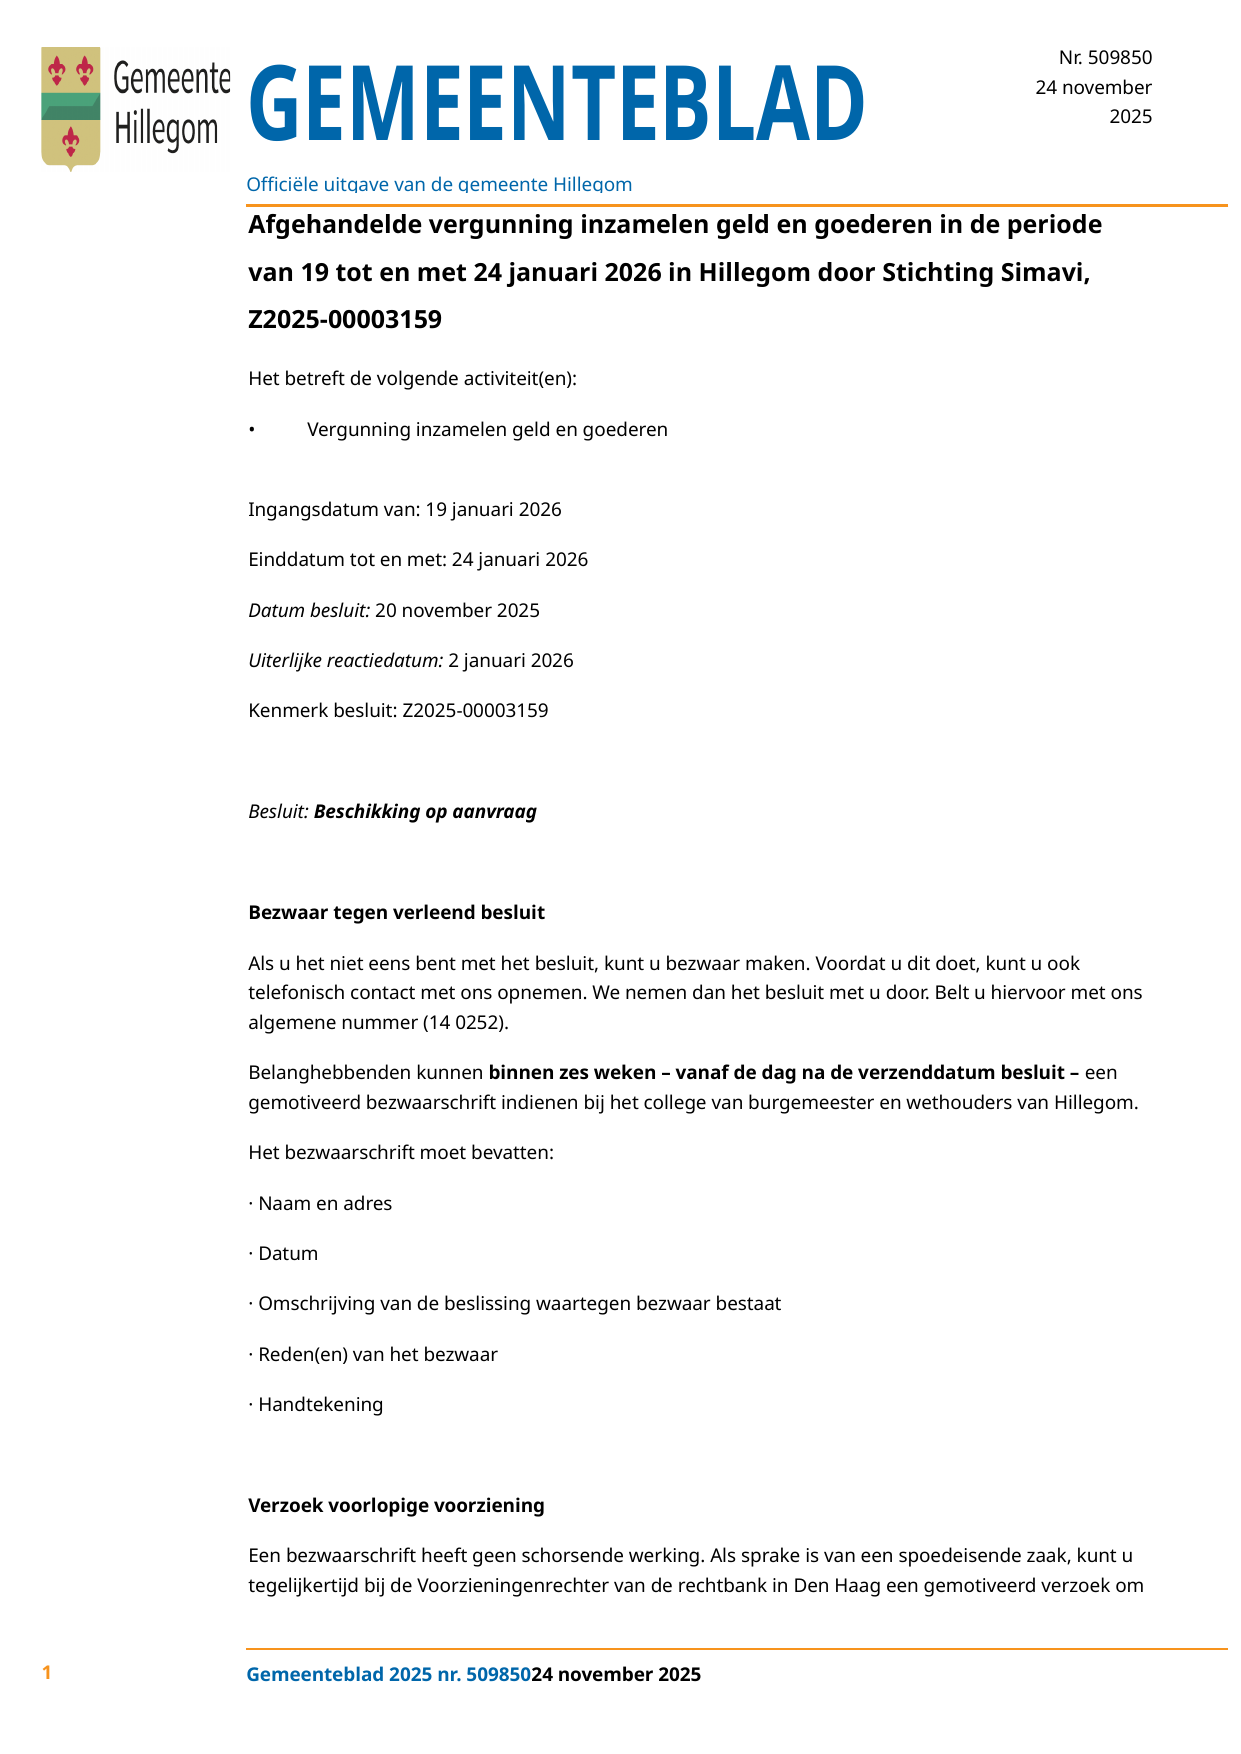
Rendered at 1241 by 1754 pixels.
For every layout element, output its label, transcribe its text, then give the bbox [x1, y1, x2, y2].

text · Handtekening [248, 1391, 1152, 1417]
text Besluit: Beschikking op aanvraag [248, 798, 1152, 824]
picture [41, 47, 231, 172]
text Het bezwaarschrift moet bevatten: [248, 1139, 1152, 1165]
text · Reden(en) van het bezwaar [248, 1341, 1152, 1367]
list Vergunning inzamelen geld en goederen [248, 416, 1152, 442]
text Uiterlijke reactiedatum: 2 januari 2026 [248, 647, 1152, 673]
text Afgehandelde vergunning inzamelen geld en goederen in de periode van 19 tot en met 24 januari 2026 in Hillegom door Stichting Simavi, Z2025-00003159 [248, 207, 1152, 336]
text Kenmerk besluit: Z2025-00003159 [248, 698, 1152, 723]
text Ingangsdatum van: 19 januari 2026 [248, 496, 1152, 522]
text Verzoek voorlopige voorziening [248, 1492, 1152, 1518]
text · Omschrijving van de beslissing waartegen bezwaar bestaat [248, 1291, 1152, 1316]
text Een bezwaarschrift heeft geen schorsende werking. Als sprake is van een spoedeisende zaak, kunt u tegelijkertijd bij de Voorzieningenrechter van de rechtbank in Den Haag een gemotiveerd verzoek om [248, 1543, 1152, 1598]
text Datum besluit: 20 november 2025 [248, 597, 1152, 622]
text Belanghebbenden kunnen binnen zes weken – vanaf de dag na de verzenddatum besluit – een gemotiveerd bezwaarschrift indienen bij het college van burgemeester en wethouders van Hillegom. [248, 1059, 1152, 1114]
text Als u het niet eens bent met het besluit, kunt u bezwaar maken. Voordat u dit doet, kunt u ook telefonisch contact met ons opnemen. We nemen dan het besluit met u door. Belt u hiervoor met ons algemene nummer (14 0252). [248, 950, 1152, 1034]
text · Datum [248, 1240, 1152, 1266]
text · Naam en adres [248, 1190, 1152, 1215]
text Einddatum tot en met: 24 januari 2026 [248, 546, 1152, 572]
text Het betreft de volgende activiteit(en): [248, 366, 1152, 391]
text Bezwaar tegen verleend besluit [248, 899, 1152, 925]
